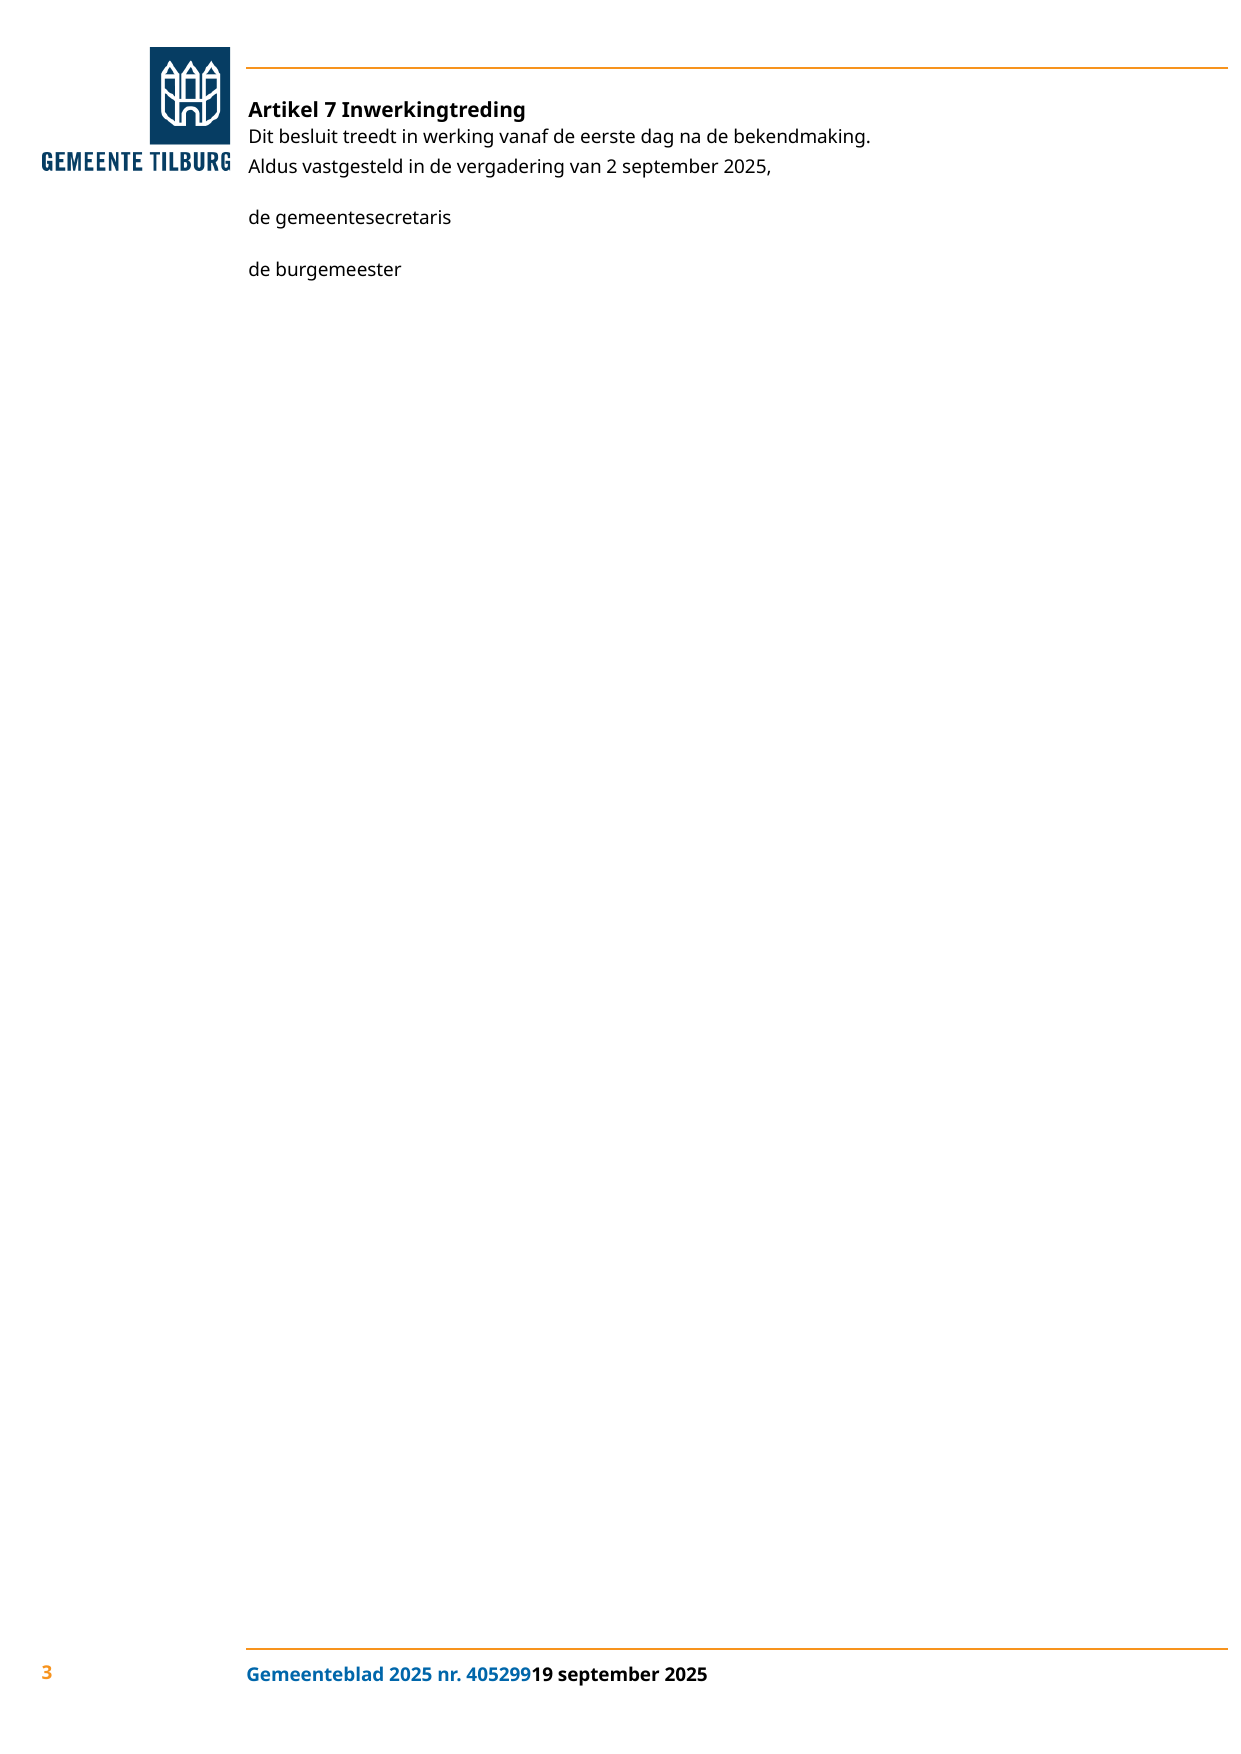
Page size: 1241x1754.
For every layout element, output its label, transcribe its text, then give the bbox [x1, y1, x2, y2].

text Artikel 7 Inwerkingtreding [248, 95, 1152, 123]
text de gemeentesecretaris [248, 204, 1152, 230]
picture [41, 47, 231, 172]
text Aldus vastgesteld in de vergadering van 2 september 2025, [248, 153, 1152, 178]
text de burgemeester [248, 256, 1152, 281]
text Dit besluit treedt in werking vanaf de eerste dag na de bekendmaking. [248, 123, 1152, 149]
